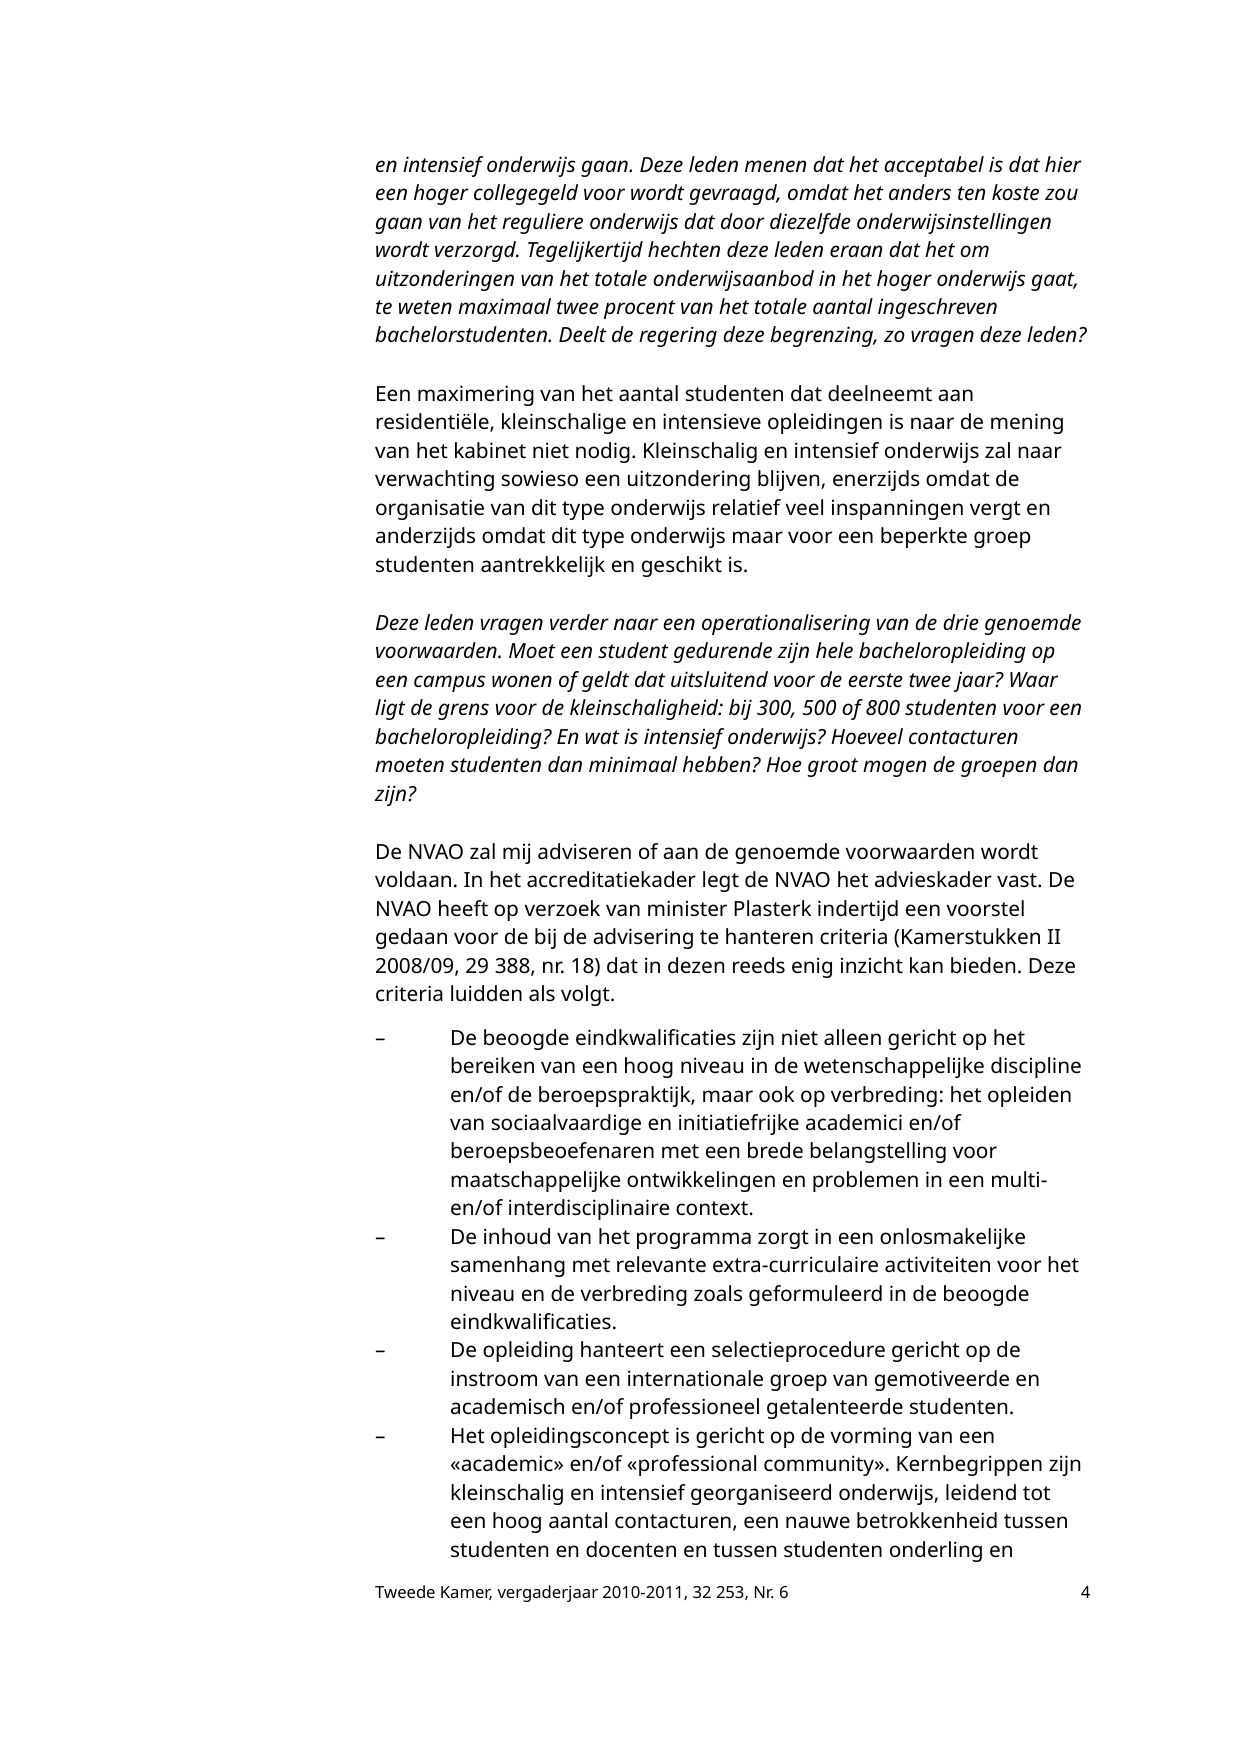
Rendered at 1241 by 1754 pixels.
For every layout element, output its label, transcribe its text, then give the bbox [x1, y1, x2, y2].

text en intensief onderwijs gaan. Deze leden menen dat het acceptabel is dat hier een hoger collegegeld voor wordt gevraagd, omdat het anders ten koste zou gaan van het reguliere onderwijs dat door diezelfde onderwijsinstellingen wordt verzorgd. Tegelijkertijd hechten deze leden eraan dat het om uitzonderingen van het totale onderwijsaanbod in het hoger onderwijs gaat, te weten maximaal twee procent van het totale aantal ingeschreven bachelorstudenten. Deelt de regering deze begrenzing, zo vragen deze leden? [375, 150, 1090, 349]
list Het opleidingsconcept is gericht op de vorming van een «academic» en/of «professional community». Kernbegrippen zijn kleinschalig en intensief georganiseerd onderwijs, leidend tot een hoog aantal contacturen, een nauwe betrokkenheid tussen studenten en docenten en tussen studenten onderling en [375, 1421, 1090, 1563]
text Deze leden vragen verder naar een operationalisering van de drie genoemde voorwaarden. Moet een student gedurende zijn hele bacheloropleiding op een campus wonen of geldt dat uitsluitend voor de eerste twee jaar? Waar ligt de grens voor de kleinschaligheid: bij 300, 500 of 800 studenten voor een bacheloropleiding? En wat is intensief onderwijs? Hoeveel contacturen moeten studenten dan minimaal hebben? Hoe groot mogen de groepen dan zijn? [375, 608, 1090, 807]
text De NVAO zal mij adviseren of aan de genoemde voorwaarden wordt voldaan. In het accreditatiekader legt de NVAO het advieskader vast. De NVAO heeft op verzoek van minister Plasterk indertijd een voorstel gedaan voor de bij de advisering te hanteren criteria (Kamerstukken II 2008/09, 29 388, nr. 18) dat in dezen reeds enig inzicht kan bieden. Deze criteria luidden als volgt. [375, 837, 1090, 1008]
list De opleiding hanteert een selectieprocedure gericht op de instroom van een internationale groep van gemotiveerde en academisch en/of professioneel getalenteerde studenten. [375, 1336, 1090, 1421]
text Een maximering van het aantal studenten dat deelneemt aan residentiële, kleinschalige en intensieve opleidingen is naar de mening van het kabinet niet nodig. Kleinschalig en intensief onderwijs zal naar verwachting sowieso een uitzondering blijven, enerzijds omdat de organisatie van dit type onderwijs relatief veel inspanningen vergt en anderzijds omdat dit type onderwijs maar voor een beperkte groep studenten aantrekkelijk en geschikt is. [375, 379, 1090, 578]
list De inhoud van het programma zorgt in een onlosmakelijke samenhang met relevante extra-curriculaire activiteiten voor het niveau en de verbreding zoals geformuleerd in de beoogde eindkwalificaties. [375, 1222, 1090, 1336]
list De beoogde eindkwalificaties zijn niet alleen gericht op het bereiken van een hoog niveau in de wetenschappelijke discipline en/of de beroepspraktijk, maar ook op verbreding: het opleiden van sociaalvaardige en initiatiefrijke academici en/of beroepsbeoefenaren met een brede belangstelling voor maatschappelijke ontwikkelingen en problemen in een multi- en/of interdisciplinaire context. [375, 1023, 1090, 1222]
